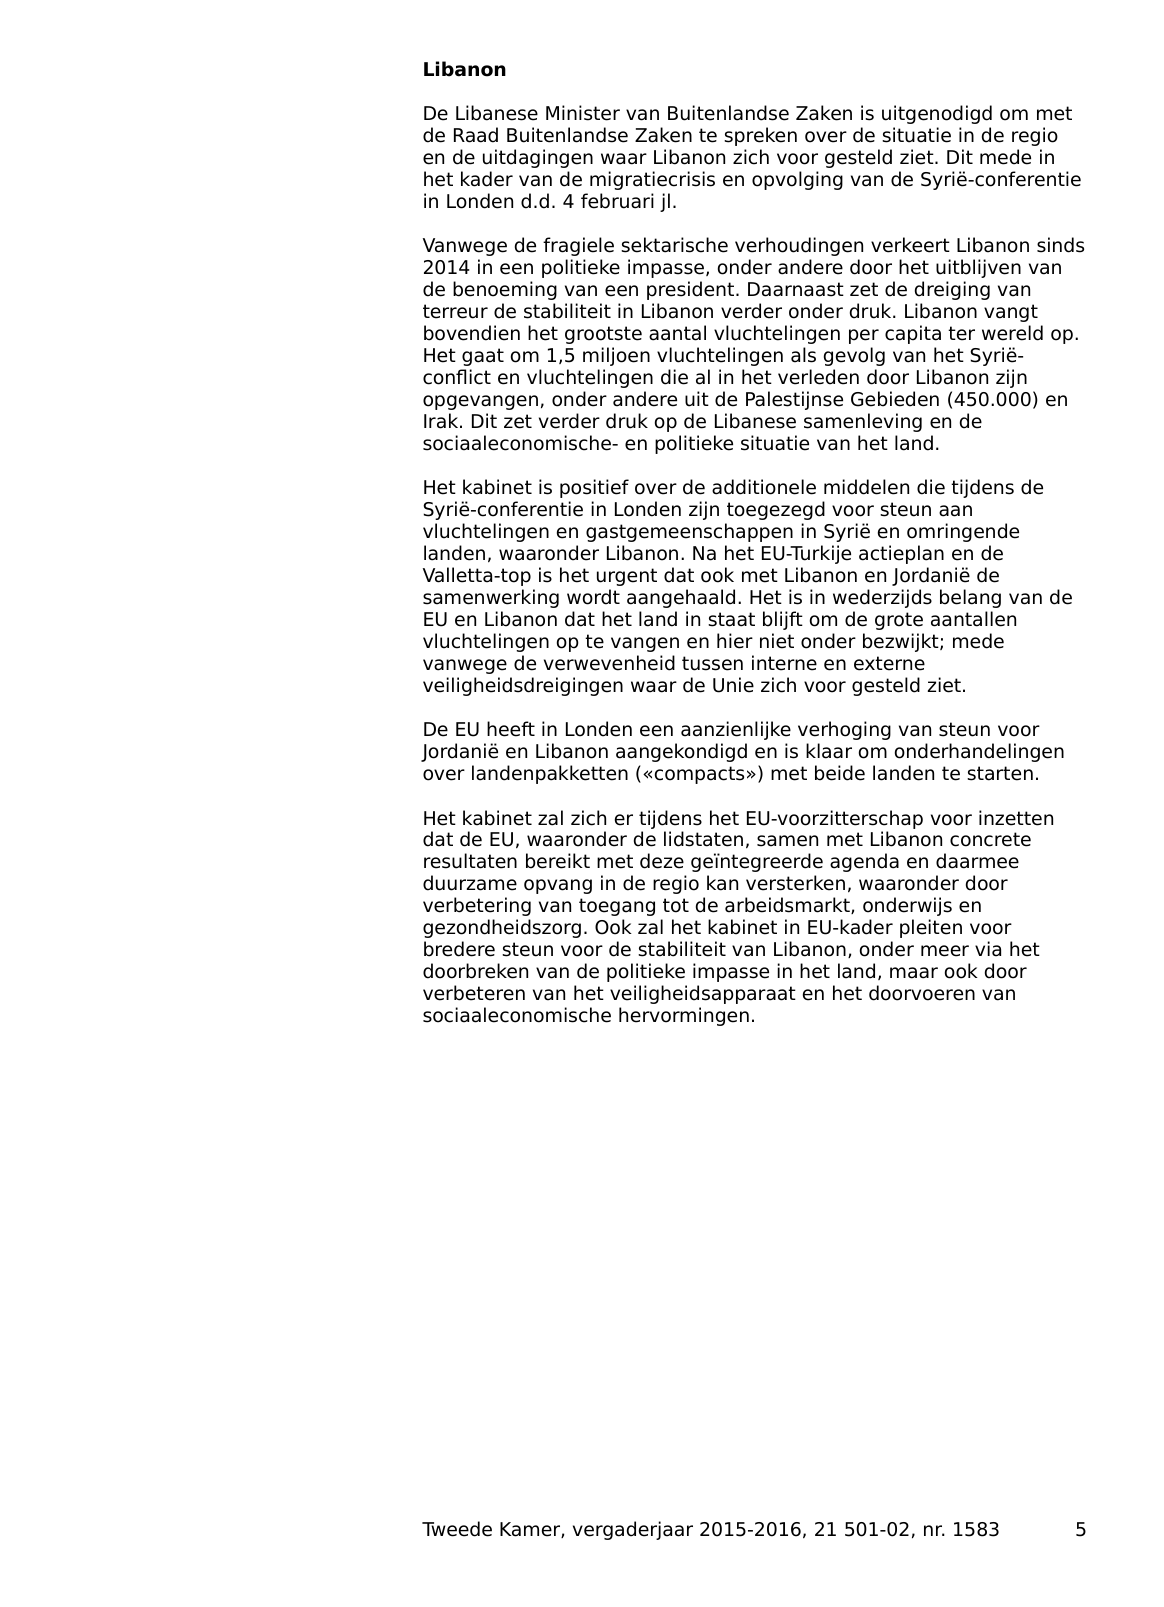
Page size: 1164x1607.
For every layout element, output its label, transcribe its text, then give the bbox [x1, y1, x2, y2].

subtitle Libanon [422, 59, 1087, 81]
text Het kabinet zal zich er tijdens het EU-voorzitterschap voor inzetten dat de EU, waaronder de lidstaten, samen met Libanon concrete resultaten bereikt met deze geïntegreerde agenda en daarmee duurzame opvang in de regio kan versterken, waaronder door verbetering van toegang tot de arbeidsmarkt, onderwijs en gezondheidszorg. Ook zal het kabinet in EU-kader pleiten voor bredere steun voor de stabiliteit van Libanon, onder meer via het doorbreken van de politieke impasse in het land, maar ook door verbeteren van het veiligheidsapparaat en het doorvoeren van sociaaleconomische hervormingen. [422, 807, 1087, 1027]
text De EU heeft in Londen een aanzienlijke verhoging van steun voor Jordanië en Libanon aangekondigd en is klaar om onderhandelingen over landenpakketten («compacts») met beide landen te starten. [422, 719, 1087, 785]
text Vanwege de fragiele sektarische verhoudingen verkeert Libanon sinds 2014 in een politieke impasse, onder andere door het uitblijven van de benoeming van een president. Daarnaast zet de dreiging van terreur de stabiliteit in Libanon verder onder druk. Libanon vangt bovendien het grootste aantal vluchtelingen per capita ter wereld op. Het gaat om 1,5 miljoen vluchtelingen als gevolg van het Syrië-conflict en vluchtelingen die al in het verleden door Libanon zijn opgevangen, onder andere uit de Palestijnse Gebieden (450.000) en Irak. Dit zet verder druk op de Libanese samenleving en de sociaaleconomische- en politieke situatie van het land. [422, 235, 1087, 455]
text Het kabinet is positief over de additionele middelen die tijdens de Syrië-conferentie in Londen zijn toegezegd voor steun aan vluchtelingen en gastgemeenschappen in Syrië en omringende landen, waaronder Libanon. Na het EU-Turkije actieplan en de Valletta-top is het urgent dat ook met Libanon en Jordanië de samenwerking wordt aangehaald. Het is in wederzijds belang van de EU en Libanon dat het land in staat blijft om de grote aantallen vluchtelingen op te vangen en hier niet onder bezwijkt; mede vanwege de verwevenheid tussen interne en externe veiligheidsdreigingen waar de Unie zich voor gesteld ziet. [422, 477, 1087, 697]
text De Libanese Minister van Buitenlandse Zaken is uitgenodigd om met de Raad Buitenlandse Zaken te spreken over de situatie in de regio en de uitdagingen waar Libanon zich voor gesteld ziet. Dit mede in het kader van de migratiecrisis en opvolging van de Syrië-conferentie in Londen d.d. 4 februari jl. [422, 103, 1087, 213]
